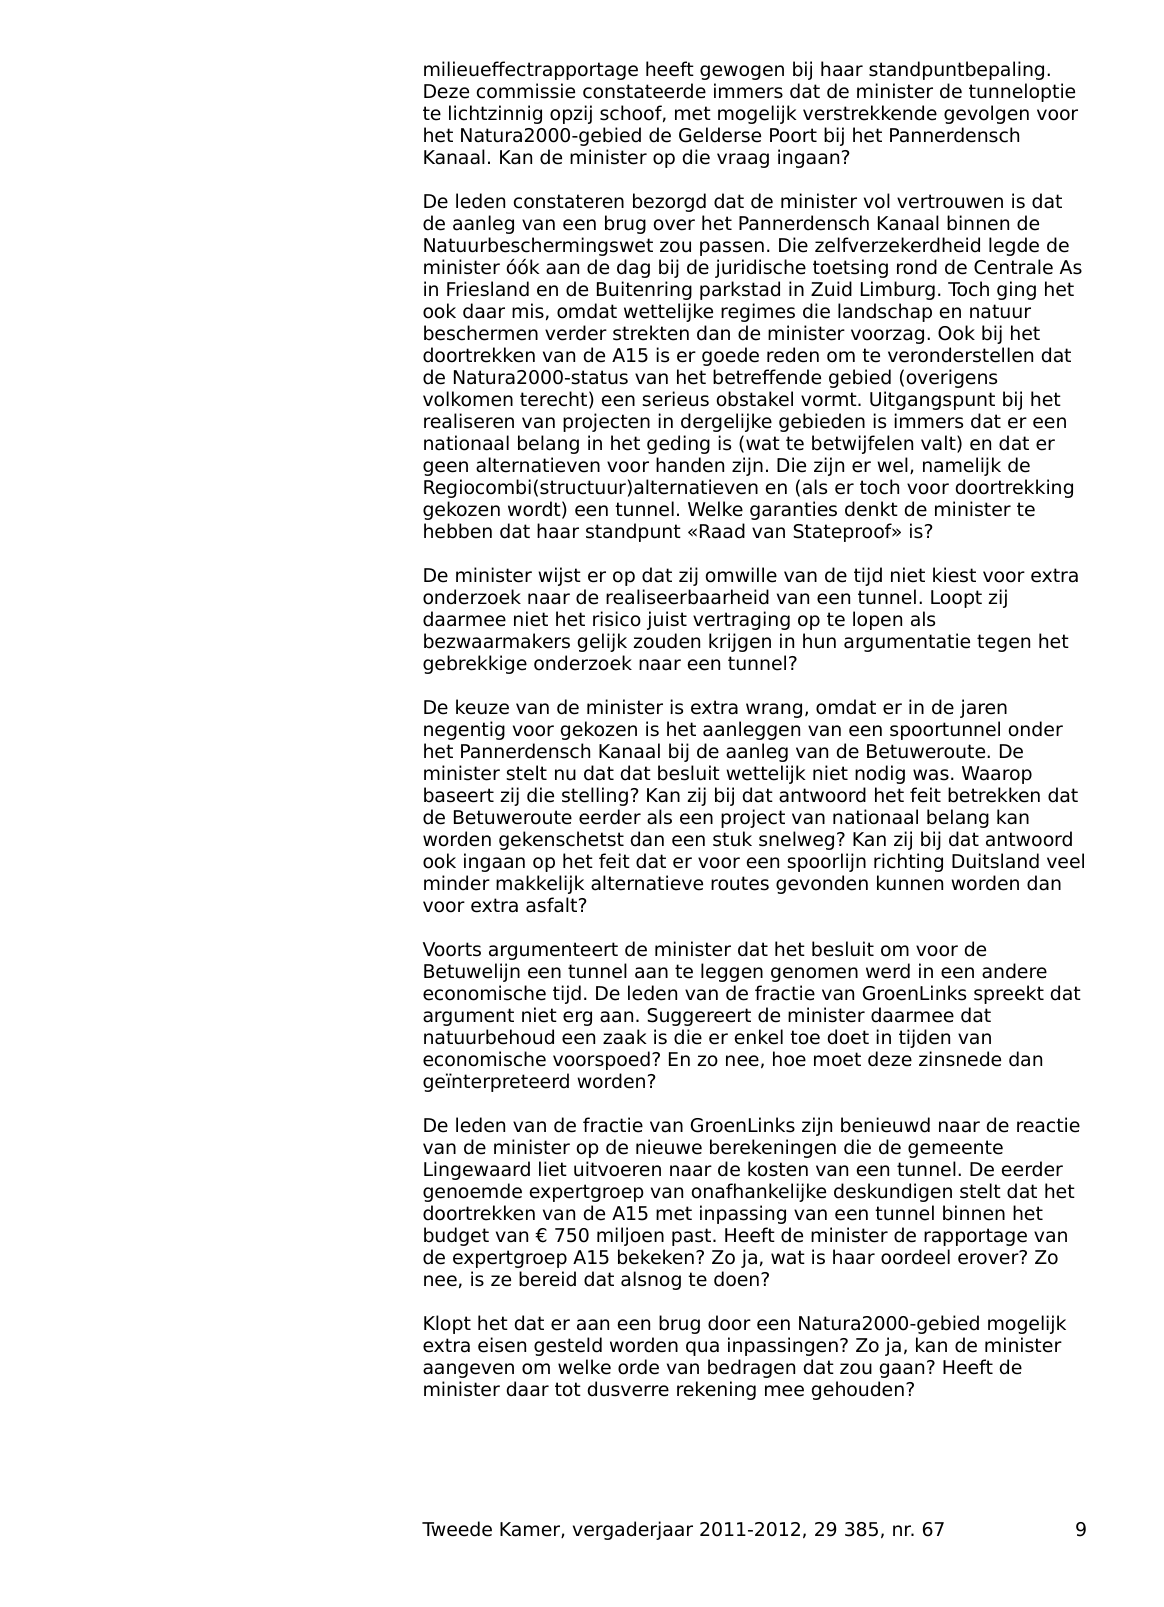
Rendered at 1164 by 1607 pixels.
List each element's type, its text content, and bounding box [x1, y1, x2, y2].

text De minister wijst er op dat zij omwille van de tijd niet kiest voor extra onderzoek naar de realiseerbaarheid van een tunnel. Loopt zij daarmee niet het risico juist vertraging op te lopen als bezwaarmakers gelijk zouden krijgen in hun argumentatie tegen het gebrekkige onderzoek naar een tunnel? [422, 565, 1087, 675]
text De keuze van de minister is extra wrang, omdat er in de jaren negentig voor gekozen is het aanleggen van een spoortunnel onder het Pannerdensch Kanaal bij de aanleg van de Betuweroute. De minister stelt nu dat dat besluit wettelijk niet nodig was. Waarop baseert zij die stelling? Kan zij bij dat antwoord het feit betrekken dat de Betuweroute eerder als een project van nationaal belang kan worden gekenschetst dan een stuk snelweg? Kan zij bij dat antwoord ook ingaan op het feit dat er voor een spoorlijn richting Duitsland veel minder makkelijk alternatieve routes gevonden kunnen worden dan voor extra asfalt? [422, 697, 1087, 917]
text milieueffectrapportage heeft gewogen bij haar standpuntbepaling. Deze commissie constateerde immers dat de minister de tunneloptie te lichtzinnig opzij schoof, met mogelijk verstrekkende gevolgen voor het Natura2000-gebied de Gelderse Poort bij het Pannerdensch Kanaal. Kan de minister op die vraag ingaan? [422, 59, 1087, 169]
text De leden constateren bezorgd dat de minister vol vertrouwen is dat de aanleg van een brug over het Pannerdensch Kanaal binnen de Natuurbeschermingswet zou passen. Die zelfverzekerdheid legde de minister óók aan de dag bij de juridische toetsing rond de Centrale As in Friesland en de Buitenring parkstad in Zuid Limburg. Toch ging het ook daar mis, omdat wettelijke regimes die landschap en natuur beschermen verder strekten dan de minister voorzag. Ook bij het doortrekken van de A15 is er goede reden om te veronderstellen dat de Natura2000-status van het betreffende gebied (overigens volkomen terecht) een serieus obstakel vormt. Uitgangspunt bij het realiseren van projecten in dergelijke gebieden is immers dat er een nationaal belang in het geding is (wat te betwijfelen valt) en dat er geen alternatieven voor handen zijn. Die zijn er wel, namelijk de Regiocombi(structuur)alternatieven en (als er toch voor doortrekking gekozen wordt) een tunnel. Welke garanties denkt de minister te hebben dat haar standpunt «Raad van Stateproof» is? [422, 191, 1087, 543]
text Voorts argumenteert de minister dat het besluit om voor de Betuwelijn een tunnel aan te leggen genomen werd in een andere economische tijd. De leden van de fractie van GroenLinks spreekt dat argument niet erg aan. Suggereert de minister daarmee dat natuurbehoud een zaak is die er enkel toe doet in tijden van economische voorspoed? En zo nee, hoe moet deze zinsnede dan geïnterpreteerd worden? [422, 939, 1087, 1093]
text De leden van de fractie van GroenLinks zijn benieuwd naar de reactie van de minister op de nieuwe berekeningen die de gemeente Lingewaard liet uitvoeren naar de kosten van een tunnel. De eerder genoemde expertgroep van onafhankelijke deskundigen stelt dat het doortrekken van de A15 met inpassing van een tunnel binnen het budget van € 750 miljoen past. Heeft de minister de rapportage van de expertgroep A15 bekeken? Zo ja, wat is haar oordeel erover? Zo nee, is ze bereid dat alsnog te doen? [422, 1115, 1087, 1291]
text Klopt het dat er aan een brug door een Natura2000-gebied mogelijk extra eisen gesteld worden qua inpassingen? Zo ja, kan de minister aangeven om welke orde van bedragen dat zou gaan? Heeft de minister daar tot dusverre rekening mee gehouden? [422, 1313, 1087, 1401]
